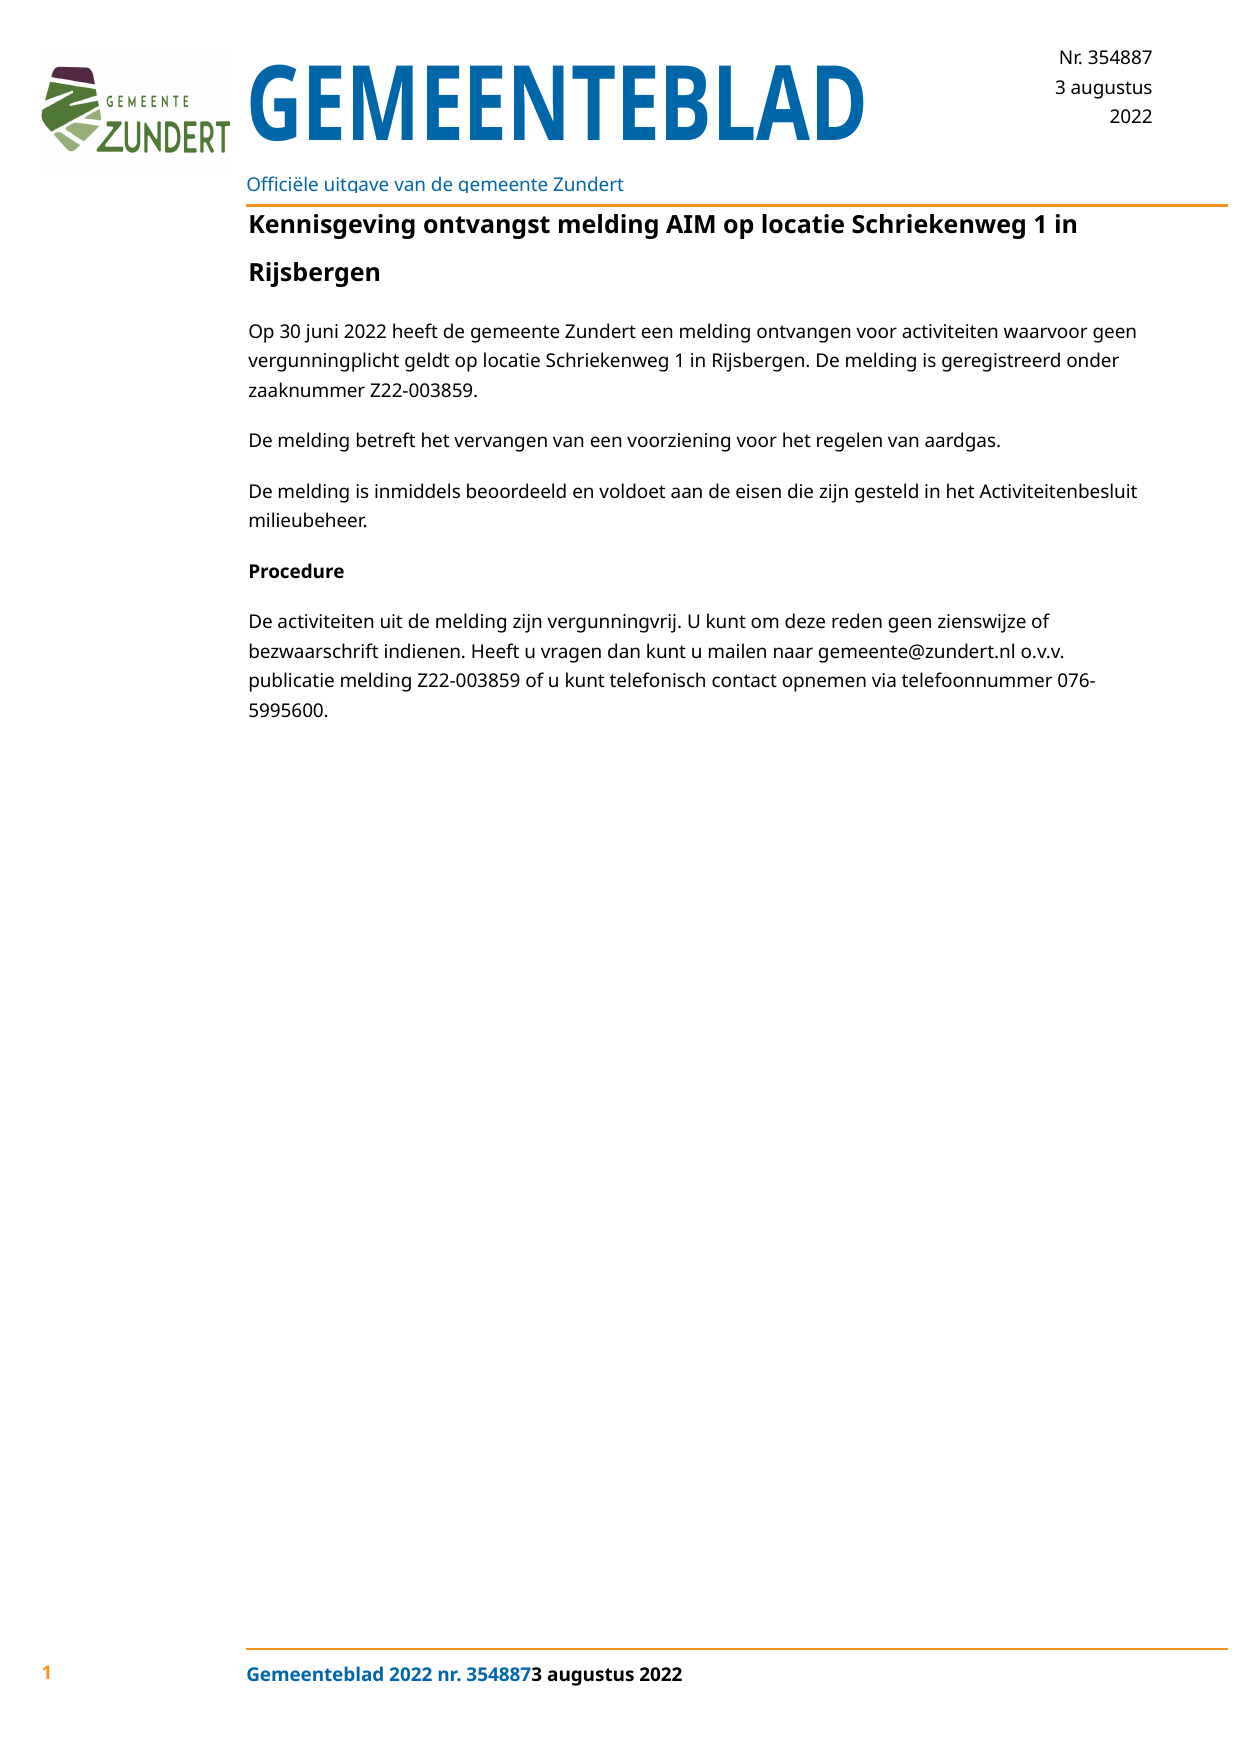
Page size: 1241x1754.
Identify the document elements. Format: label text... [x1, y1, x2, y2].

text De melding betreft het vervangen van een voorziening voor het regelen van aardgas. [248, 427, 1152, 453]
text De activiteiten uit de melding zijn vergunningvrij. U kunt om deze reden geen zienswijze of bezwaarschrift indienen. Heeft u vragen dan kunt u mailen naar gemeente@zundert.nl o.v.v. publicatie melding Z22-003859 of u kunt telefonisch contact opnemen via telefoonnummer 076-5995600. [248, 608, 1152, 723]
text De melding is inmiddels beoordeeld en voldoet aan de eisen die zijn gesteld in het Activiteitenbesluit milieubeheer. [248, 478, 1152, 533]
picture [41, 47, 231, 172]
text Kennisgeving ontvangst melding AIM op locatie Schriekenweg 1 in Rijsbergen [248, 207, 1152, 288]
text Procedure [248, 558, 1152, 584]
text Op 30 juni 2022 heeft de gemeente Zundert een melding ontvangen voor activiteiten waarvoor geen vergunningplicht geldt op locatie Schriekenweg 1 in Rijsbergen. De melding is geregistreerd onder zaaknummer Z22-003859. [248, 318, 1152, 403]
